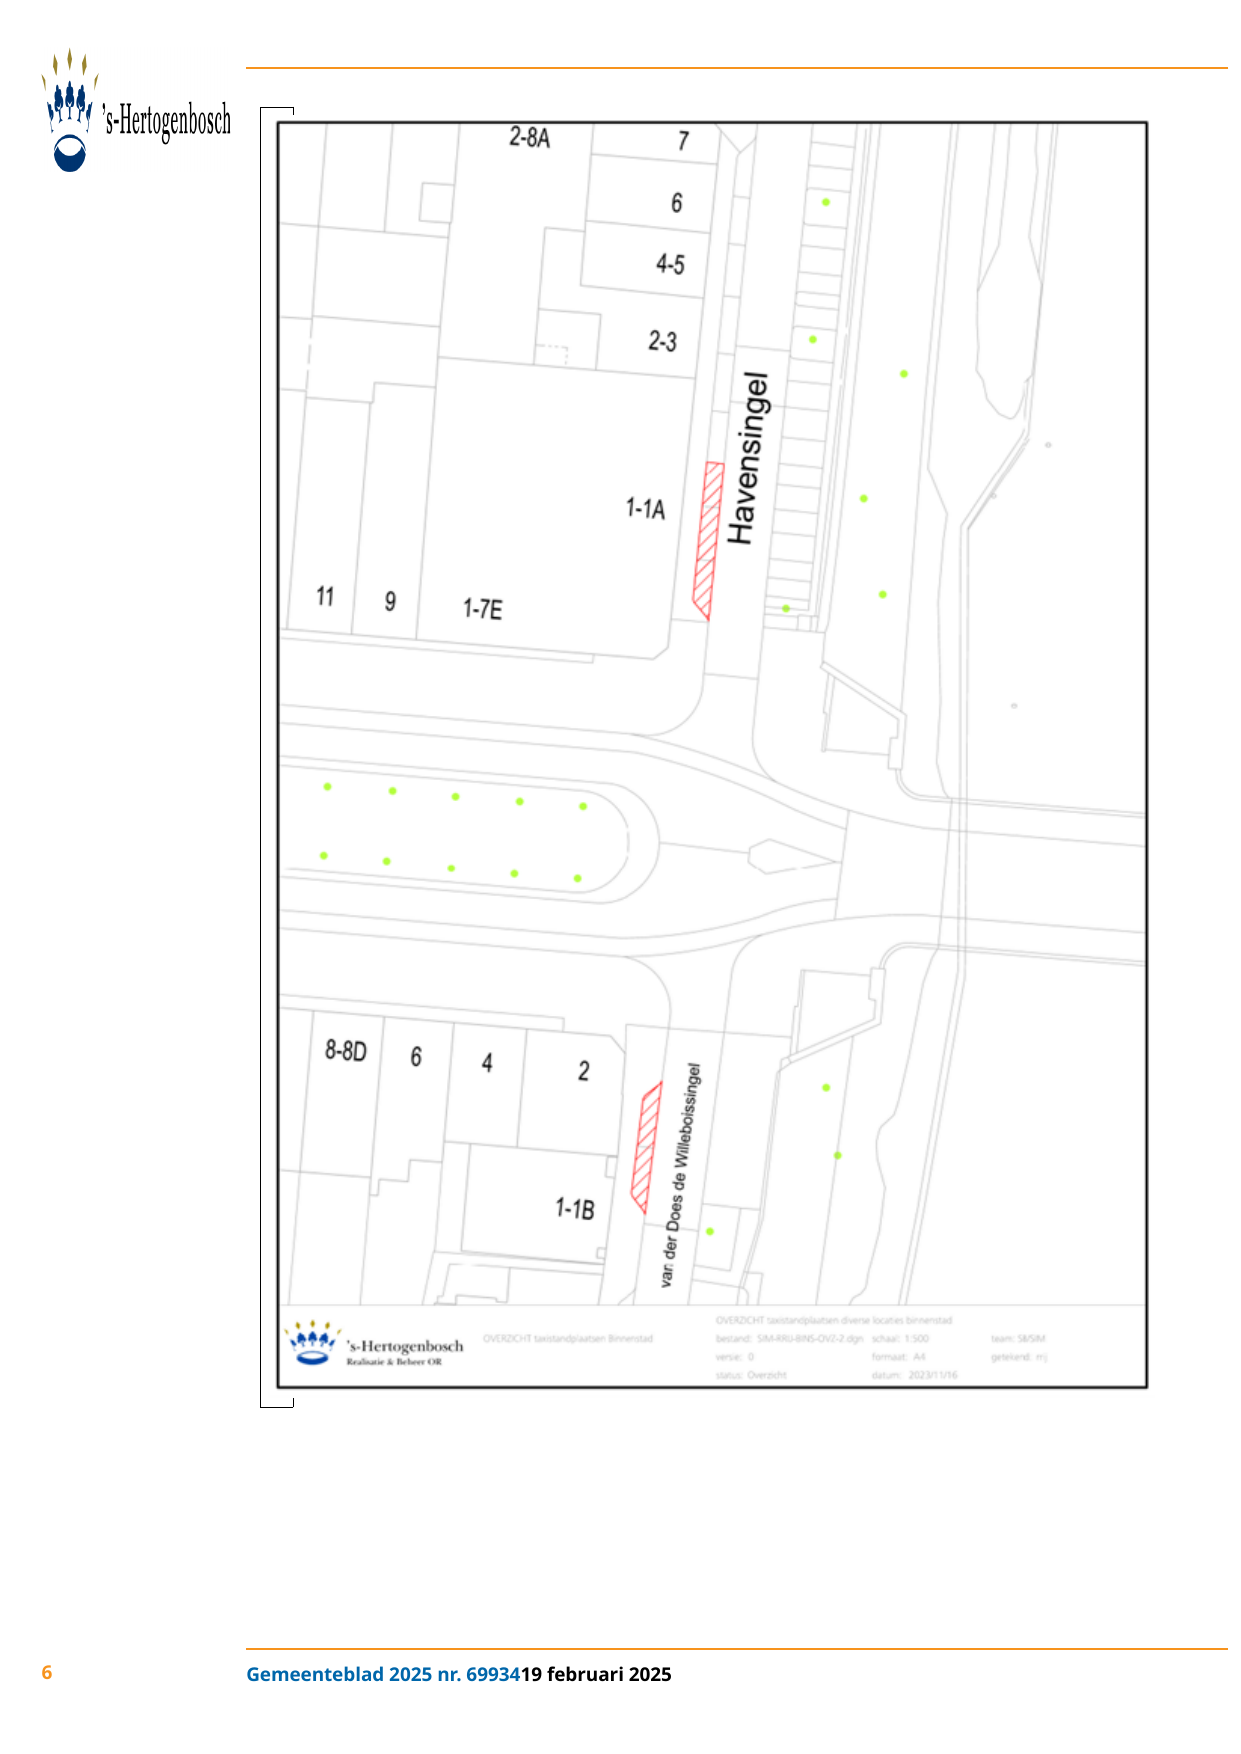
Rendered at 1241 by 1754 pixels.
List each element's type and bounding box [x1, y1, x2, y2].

picture [268, 115, 1155, 1398]
picture [41, 47, 231, 172]
